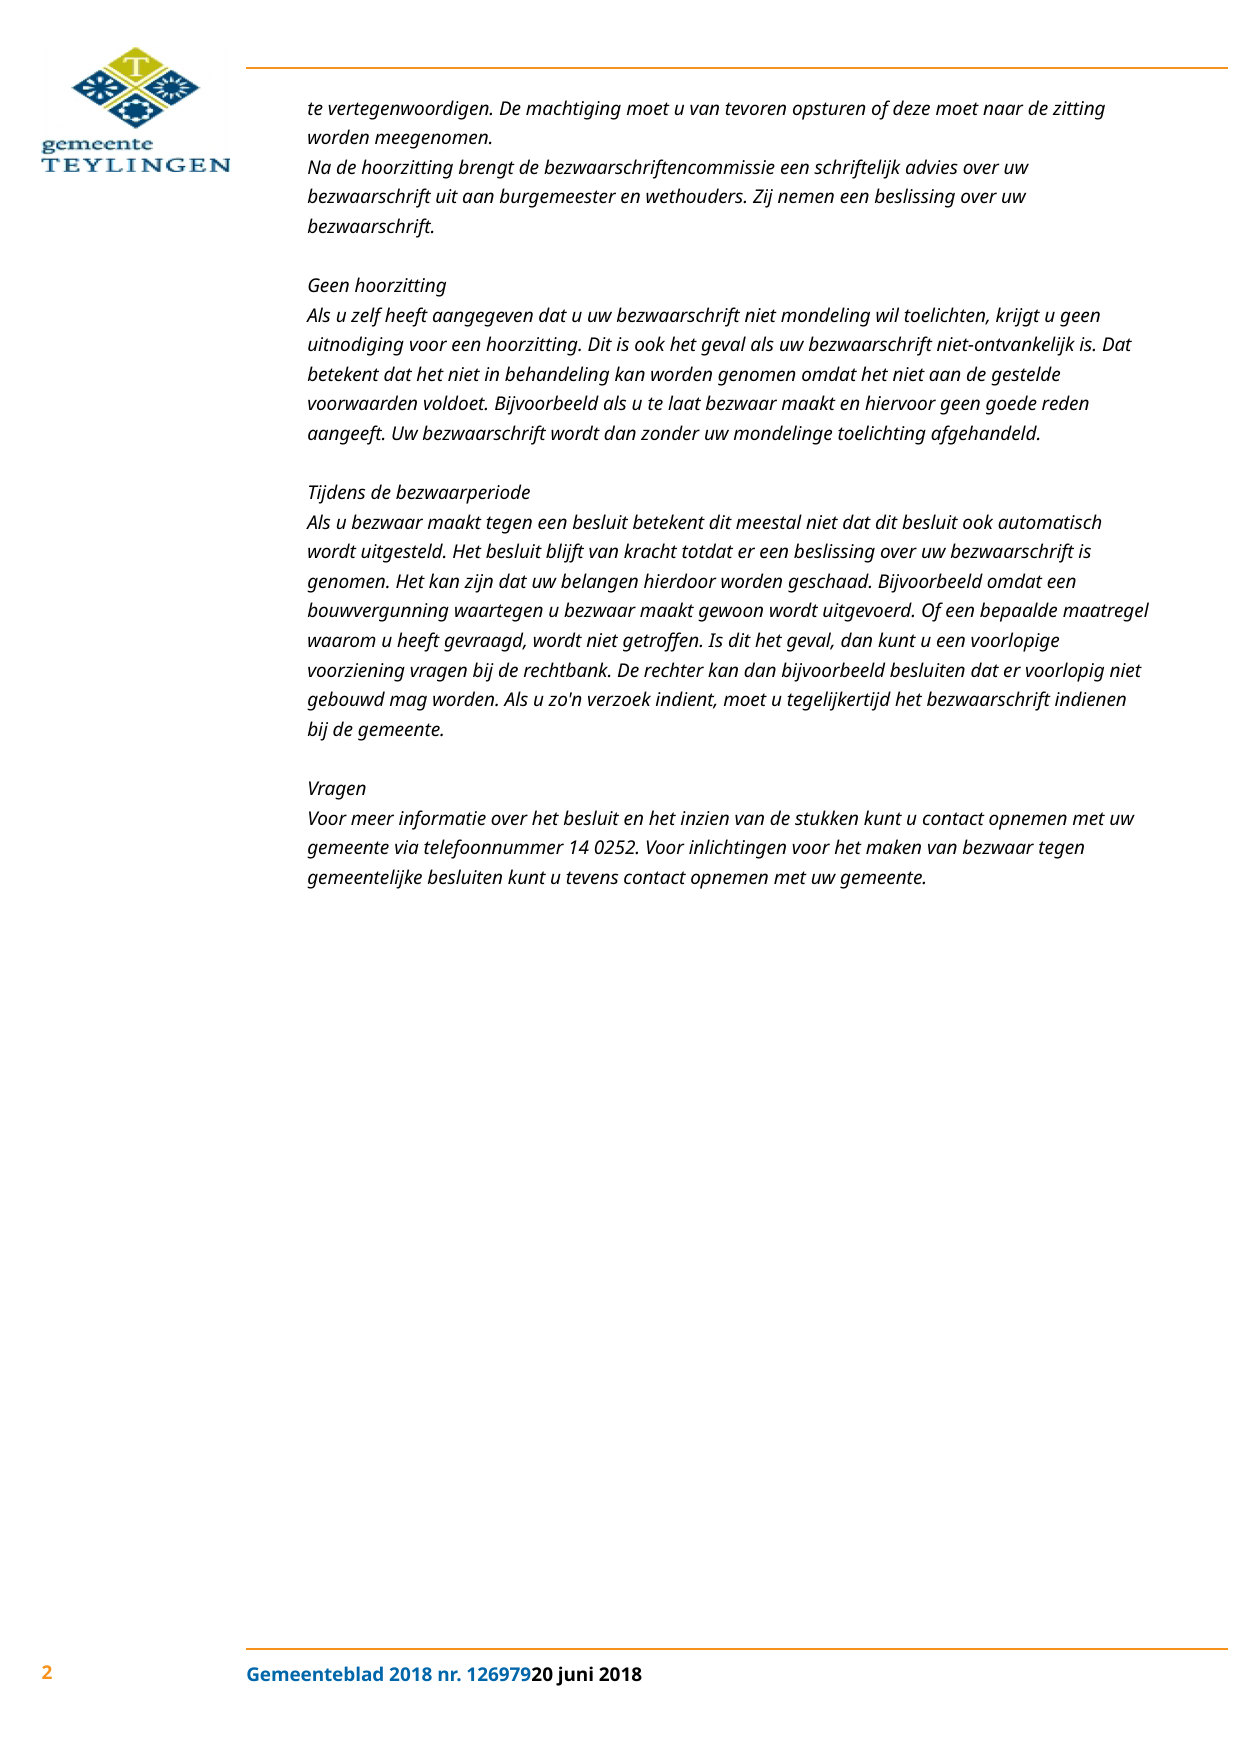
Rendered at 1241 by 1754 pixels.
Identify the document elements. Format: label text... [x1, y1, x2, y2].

list Geen hoorzitting [248, 272, 1152, 298]
list Als u zelf heeft aangegeven dat u uw bezwaarschrift niet mondeling wil toelichten, krijgt u geen uitnodiging voor een hoorzitting. Dit is ook het geval als uw bezwaarschrift niet-ontvankelijk is. Dat betekent dat het niet in behandeling kan worden genomen omdat het niet aan de gestelde voorwaarden voldoet. Bijvoorbeeld als u te laat bezwaar maakt en hiervoor geen goede reden aangeeft. Uw bezwaarschrift wordt dan zonder uw mondelinge toelichting afgehandeld. [248, 302, 1152, 446]
picture [41, 47, 231, 172]
list te vertegenwoordigen. De machtiging moet u van tevoren opsturen of deze moet naar de zitting worden meegenomen. [248, 95, 1152, 150]
list Voor meer informatie over het besluit en het inzien van de stukken kunt u contact opnemen met uw gemeente via telefoonnummer 14 0252. Voor inlichtingen voor het maken van bezwaar tegen gemeentelijke besluiten kunt u tevens contact opnemen met uw gemeente. [248, 805, 1152, 890]
list Vragen [248, 775, 1152, 801]
list Als u bezwaar maakt tegen een besluit betekent dit meestal niet dat dit besluit ook automatisch wordt uitgesteld. Het besluit blijft van kracht totdat er een beslissing over uw bezwaarschrift is genomen. Het kan zijn dat uw belangen hierdoor worden geschaad. Bijvoorbeeld omdat een bouwvergunning waartegen u bezwaar maakt gewoon wordt uitgevoerd. Of een bepaalde maatregel waarom u heeft gevraagd, wordt niet getroffen. Is dit het geval, dan kunt u een voorlopige voorziening vragen bij de rechtbank. De rechter kan dan bijvoorbeeld besluiten dat er voorlopig niet gebouwd mag worden. Als u zo'n verzoek indient, moet u tegelijkertijd het bezwaarschrift indienen bij de gemeente. [248, 509, 1152, 742]
list Na de hoorzitting brengt de bezwaarschriftencommissie een schriftelijk advies over uw bezwaarschrift uit aan burgemeester en wethouders. Zij nemen een beslissing over uw bezwaarschrift. [248, 154, 1152, 239]
list Tijdens de bezwaarperiode [248, 479, 1152, 505]
